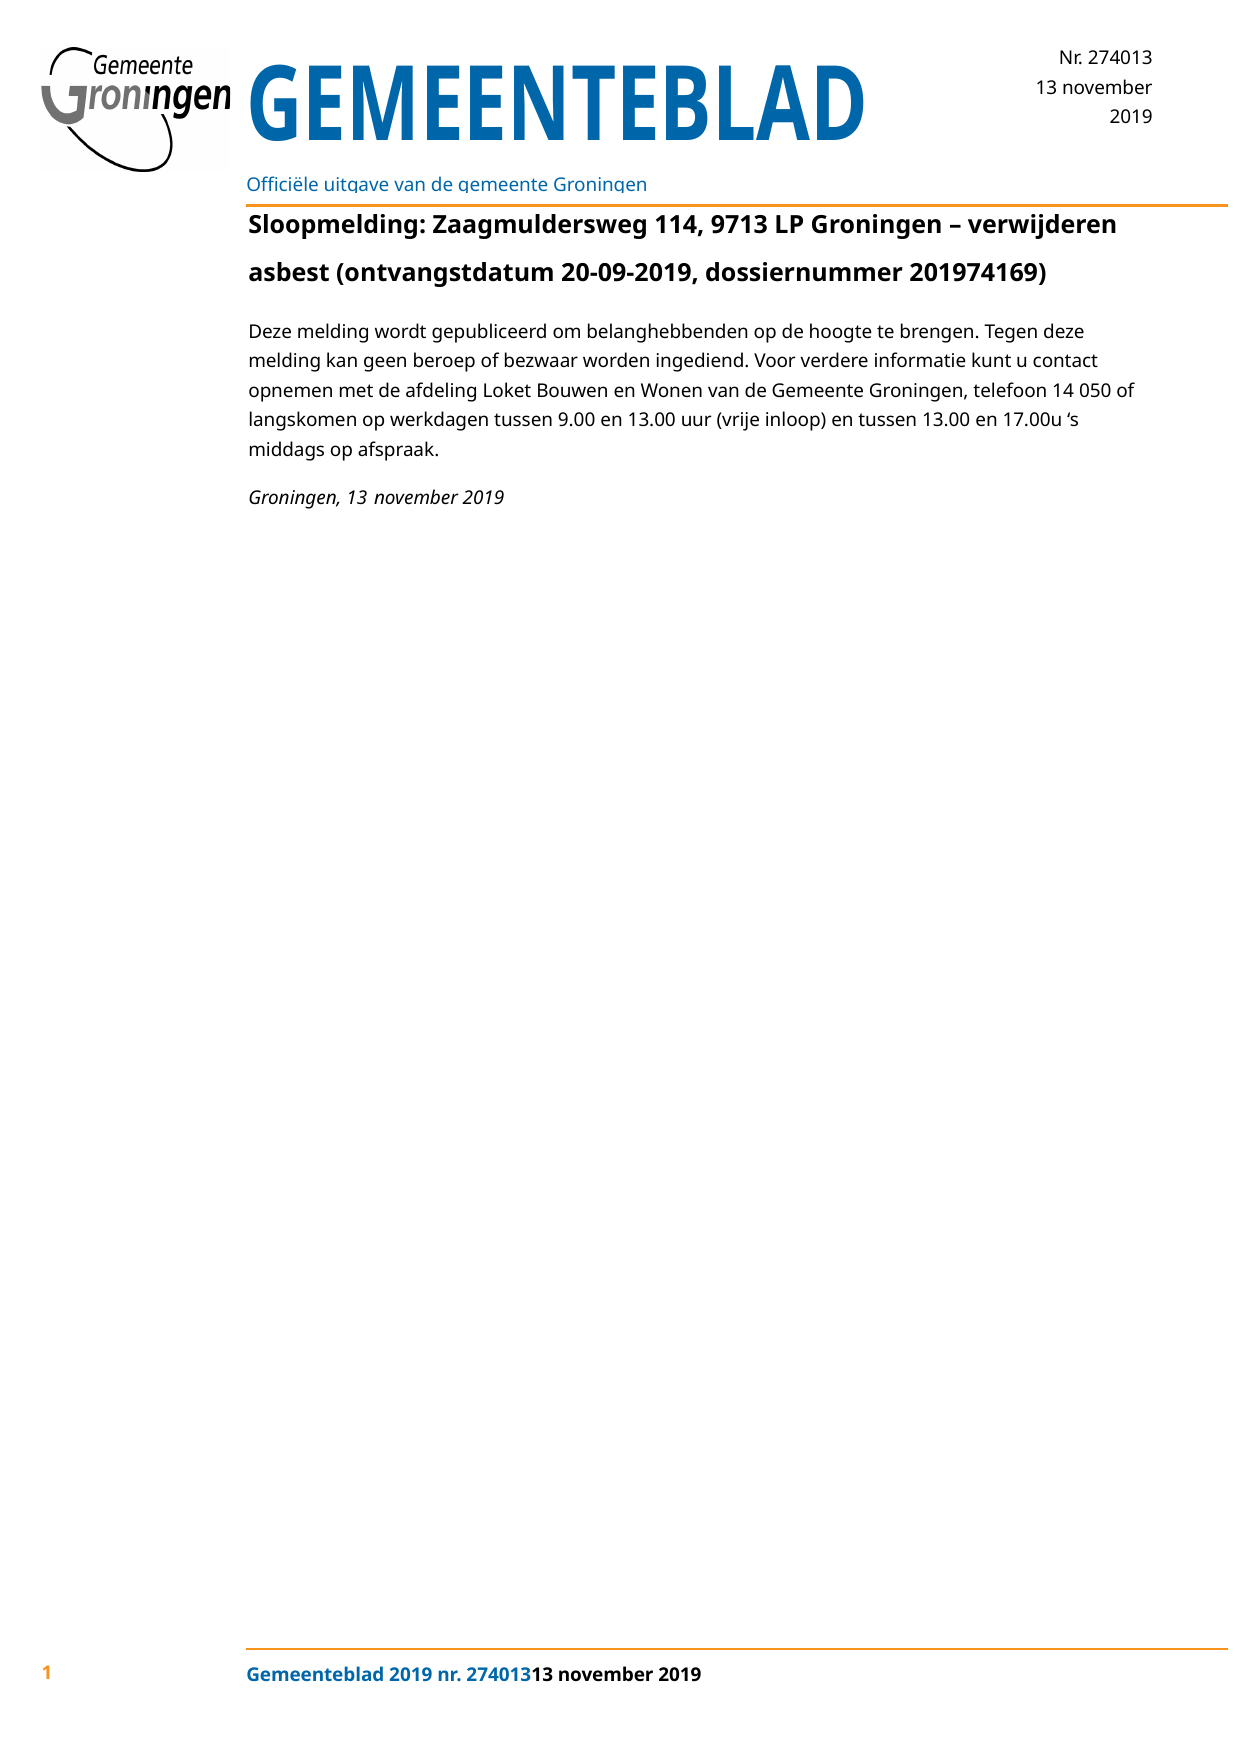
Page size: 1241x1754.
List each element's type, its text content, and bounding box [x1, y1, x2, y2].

text Sloopmelding: Zaagmuldersweg 114, 9713 LP Groningen – verwijderen asbest (ontvangstdatum 20-09-2019, dossiernummer 201974169) [248, 207, 1152, 288]
picture [41, 47, 231, 172]
text Deze melding wordt gepubliceerd om belanghebbenden op de hoogte te brengen. Tegen deze melding kan geen beroep of bezwaar worden ingediend. Voor verdere informatie kunt u contact opnemen met de afdeling Loket Bouwen en Wonen van de Gemeente Groningen, telefoon 14 050 of langskomen op werkdagen tussen 9.00 en 13.00 uur (vrije inloop) en tussen 13.00 en 17.00u ‘s middags op afspraak. [248, 318, 1152, 462]
text Groningen, 13 november 2019 [248, 484, 1152, 510]
